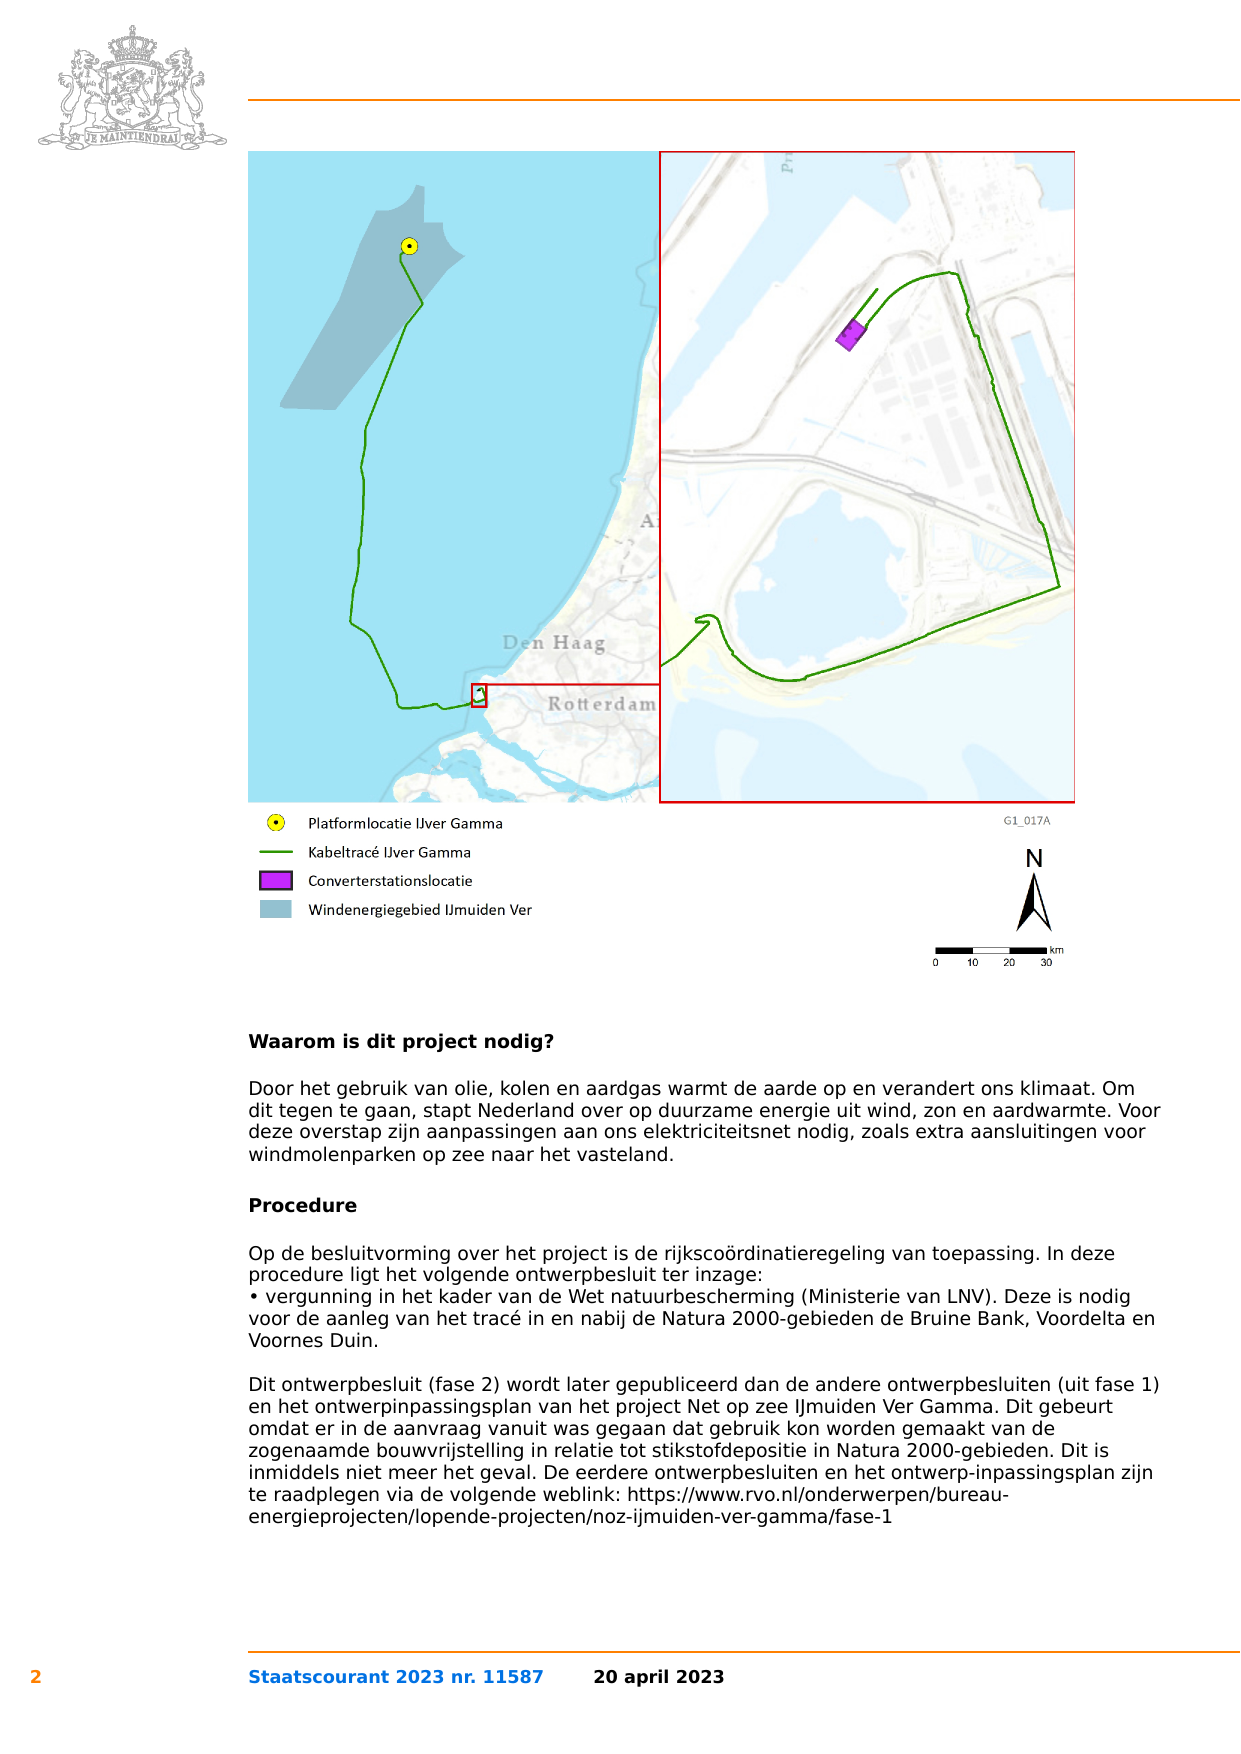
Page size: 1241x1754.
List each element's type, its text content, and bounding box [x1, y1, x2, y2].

subtitle Waarom is dit project nodig? [248, 1031, 1163, 1052]
text Door het gebruik van olie, kolen en aardgas warmt de aarde op en verandert ons klimaat. Om dit tegen te gaan, stapt Nederland over op duurzame energie uit wind, zon en aardwarmte. Voor deze overstap zijn aanpassingen aan ons elektriciteitsnet nodig, zoals extra aansluitingen voor windmolenparken op zee naar het vasteland. [248, 1077, 1163, 1165]
picture [38, 25, 227, 150]
text Dit ontwerpbesluit (fase 2) wordt later gepubliceerd dan de andere ontwerpbesluiten (uit fase 1) en het ontwerpinpassingsplan van het project Net op zee IJmuiden Ver Gamma. Dit gebeurt omdat er in de aanvraag vanuit was gegaan dat gebruik kon worden gemaakt van de zogenaamde bouwvrijstelling in relatie tot stikstofdepositie in Natura 2000-gebieden. Dit is inmiddels niet meer het geval. De eerdere ontwerpbesluiten en het ontwerp-inpassingsplan zijn te raadplegen via de volgende weblink: https://www.rvo.nl/onderwerpen/bureau-energieprojecten/lopende-projecten/noz-ijmuiden-ver-gamma/fase-1 [248, 1374, 1163, 1528]
picture [248, 151, 1075, 979]
text • vergunning in het kader van de Wet natuurbescherming (Ministerie van LNV). Deze is nodig voor de aanleg van het tracé in en nabij de Natura 2000-gebieden de Bruine Bank, Voordelta en Voornes Duin. [248, 1286, 1163, 1352]
subtitle Procedure [248, 1195, 1163, 1217]
text Op de besluitvorming over het project is de rijkscoördinatieregeling van toepassing. In deze procedure ligt het volgende ontwerpbesluit ter inzage: [248, 1242, 1163, 1286]
